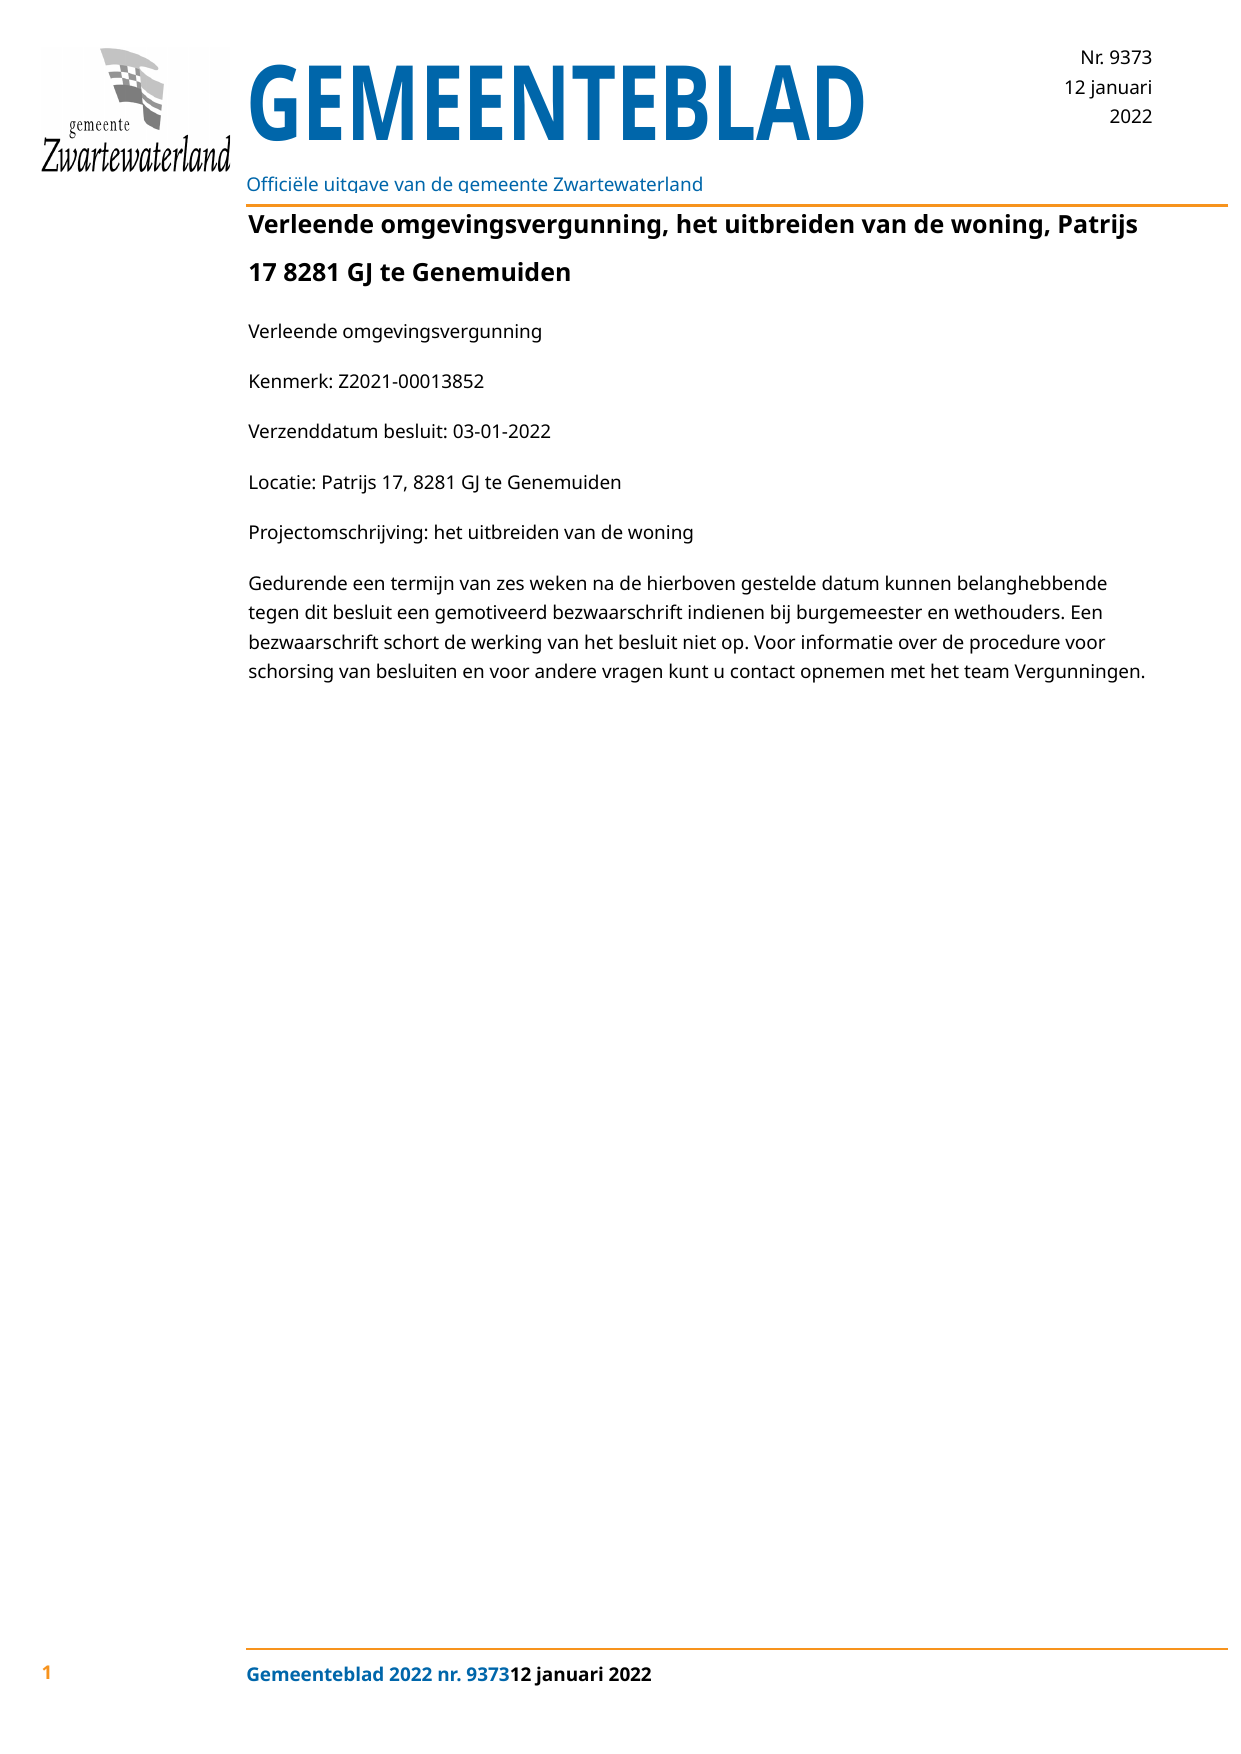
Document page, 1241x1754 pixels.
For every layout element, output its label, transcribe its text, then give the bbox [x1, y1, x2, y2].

text Projectomschrijving: het uitbreiden van de woning [248, 519, 1152, 545]
text Locatie: Patrijs 17, 8281 GJ te Genemuiden [248, 469, 1152, 495]
text Verzenddatum besluit: 03-01-2022 [248, 419, 1152, 444]
text Verleende omgevingsvergunning, het uitbreiden van de woning, Patrijs 17 8281 GJ te Genemuiden [248, 207, 1152, 288]
text Verleende omgevingsvergunning [248, 318, 1152, 344]
text Kenmerk: Z2021-00013852 [248, 368, 1152, 394]
picture [41, 47, 231, 172]
text Gedurende een termijn van zes weken na de hierboven gestelde datum kunnen belanghebbende tegen dit besluit een gemotiveerd bezwaarschrift indienen bij burgemeester en wethouders. Een bezwaarschrift schort de werking van het besluit niet op. Voor informatie over de procedure voor schorsing van besluiten en voor andere vragen kunt u contact opnemen met het team Vergunningen. [248, 570, 1152, 684]
